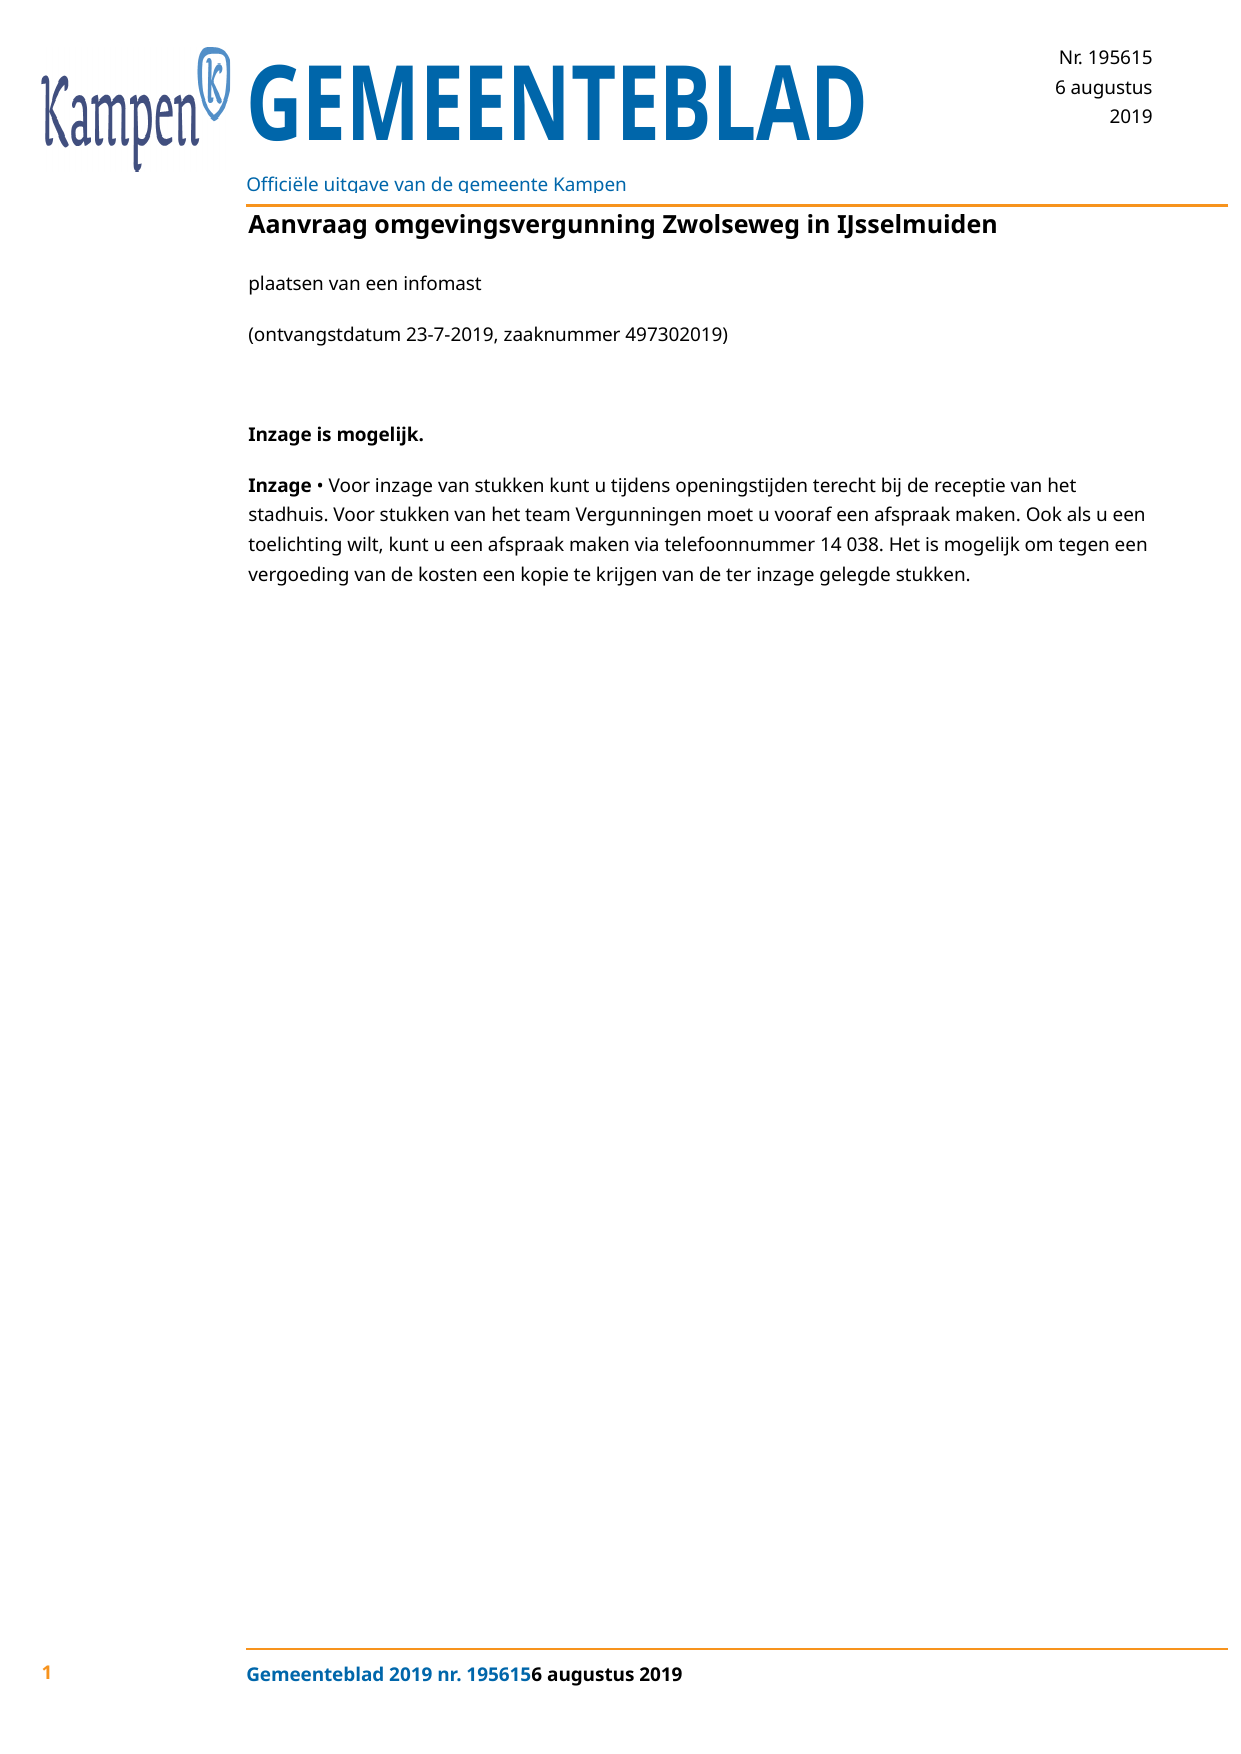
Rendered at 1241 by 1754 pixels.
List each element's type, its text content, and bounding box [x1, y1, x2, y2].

text Inzage • Voor inzage van stukken kunt u tijdens openingstijden terecht bij de receptie van het stadhuis. Voor stukken van het team Vergunningen moet u vooraf een afspraak maken. Ook als u een toelichting wilt, kunt u een afspraak maken via telefoonnummer 14 038. Het is mogelijk om tegen een vergoeding van de kosten een kopie te krijgen van de ter inzage gelegde stukken. [248, 472, 1152, 586]
text Aanvraag omgevingsvergunning Zwolseweg in IJsselmuiden [248, 207, 1152, 241]
picture [41, 47, 231, 172]
text (ontvangstdatum 23-7-2019, zaaknummer 497302019) [248, 321, 1152, 346]
text Inzage is mogelijk. [248, 422, 1152, 447]
text plaatsen van een infomast [248, 270, 1152, 296]
